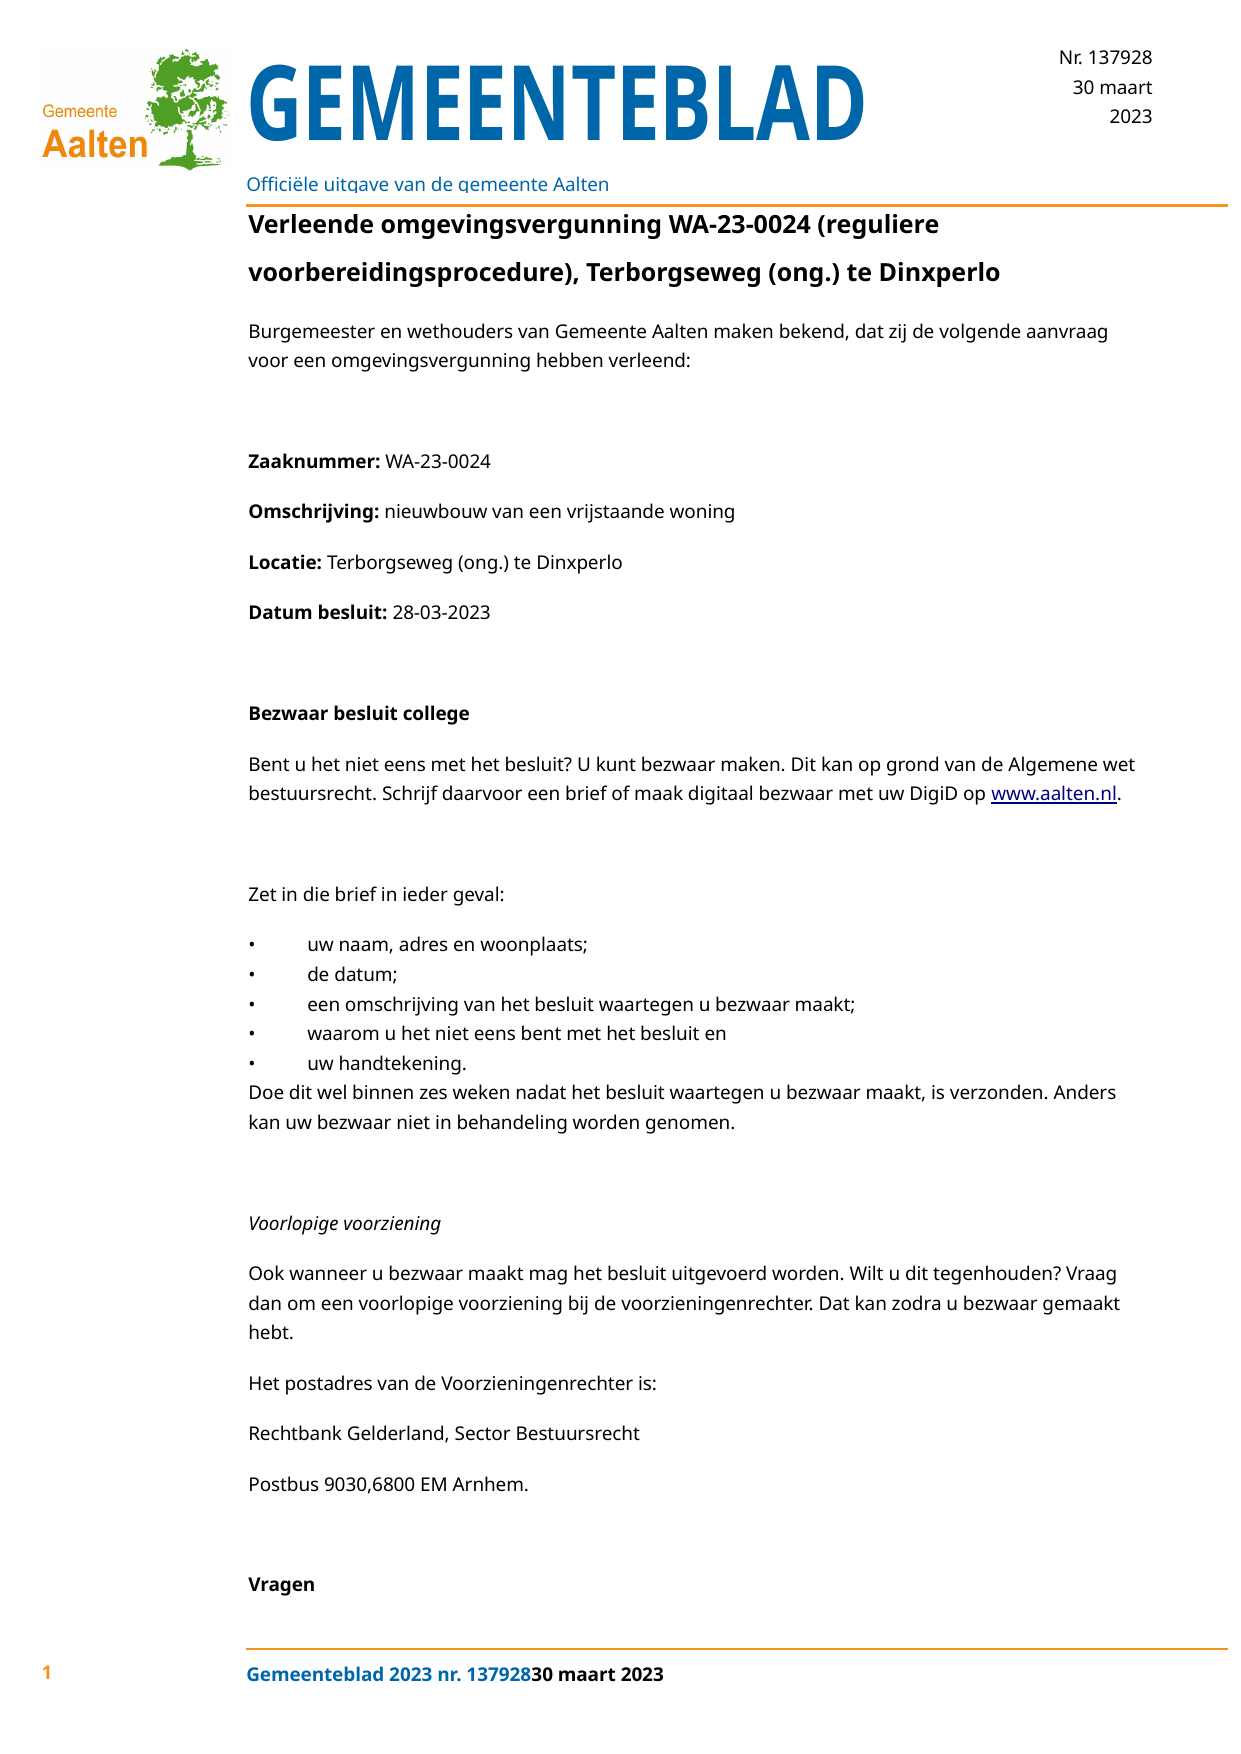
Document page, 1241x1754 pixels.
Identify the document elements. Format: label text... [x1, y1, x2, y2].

text Vragen [248, 1572, 1152, 1597]
text Bezwaar besluit college [248, 700, 1152, 726]
text Voorlopige voorziening [248, 1210, 1152, 1236]
text Burgemeester en wethouders van Gemeente Aalten maken bekend, dat zij de volgende aanvraag voor een omgevingsvergunning hebben verleend: [248, 318, 1152, 373]
text Doe dit wel binnen zes weken nadat het besluit waartegen u bezwaar maakt, is verzonden. Anders kan uw bezwaar niet in behandeling worden genomen. [248, 1079, 1152, 1135]
list uw naam, adres en woonplaats; [248, 932, 1152, 957]
text Verleende omgevingsvergunning WA-23-0024 (reguliere voorbereidingsprocedure), Terborgseweg (ong.) te Dinxperlo [248, 207, 1152, 288]
picture [41, 47, 231, 172]
list een omschrijving van het besluit waartegen u bezwaar maakt; [248, 991, 1152, 1017]
text Ook wanneer u bezwaar maakt mag het besluit uitgevoerd worden. Wilt u dit tegenhouden? Vraag dan om een voorlopige voorziening bij de voorzieningenrechter. Dat kan zodra u bezwaar gemaakt hebt. [248, 1260, 1152, 1345]
list waarom u het niet eens bent met het besluit en [248, 1020, 1152, 1046]
text Omschrijving: nieuwbouw van een vrijstaande woning [248, 499, 1152, 524]
text Zaaknummer: WA-23-0024 [248, 448, 1152, 474]
text Locatie: Terborgseweg (ong.) te Dinxperlo [248, 549, 1152, 575]
text Bent u het niet eens met het besluit? U kunt bezwaar maken. Dit kan op grond van de Algemene wet bestuursrecht. Schrijf daarvoor een brief of maak digitaal bezwaar met uw DigiD op www.aalten.nl. [248, 751, 1152, 806]
list uw handtekening. [248, 1050, 1152, 1076]
text Zet in die brief in ieder geval: [248, 881, 1152, 907]
list de datum; [248, 961, 1152, 987]
text Datum besluit: 28-03-2023 [248, 599, 1152, 625]
text Rechtbank Gelderland, Sector Bestuursrecht [248, 1420, 1152, 1446]
text Postbus 9030,6800 EM Arnhem. [248, 1471, 1152, 1497]
text Het postadres van de Voorzieningenrechter is: [248, 1370, 1152, 1396]
